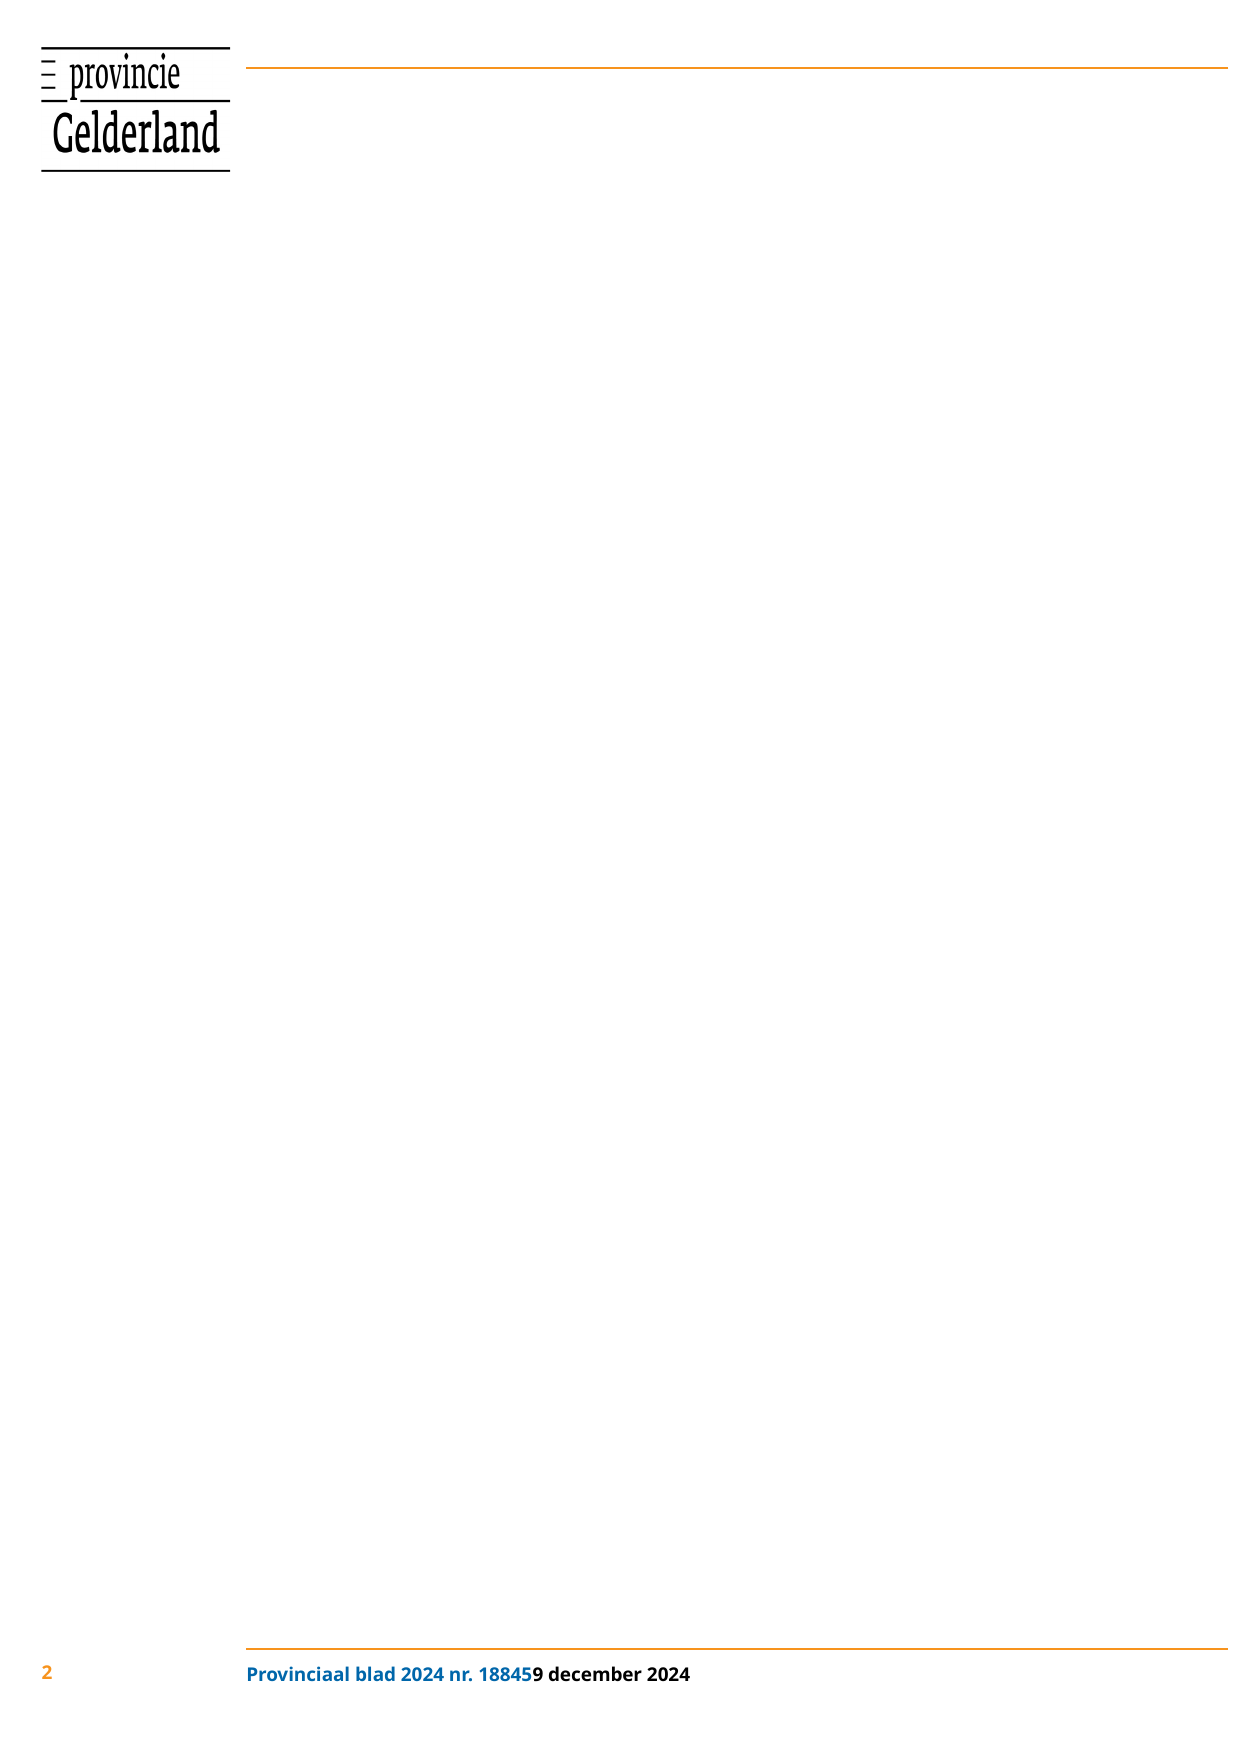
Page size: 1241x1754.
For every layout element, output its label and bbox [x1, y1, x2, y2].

picture [41, 47, 231, 172]
